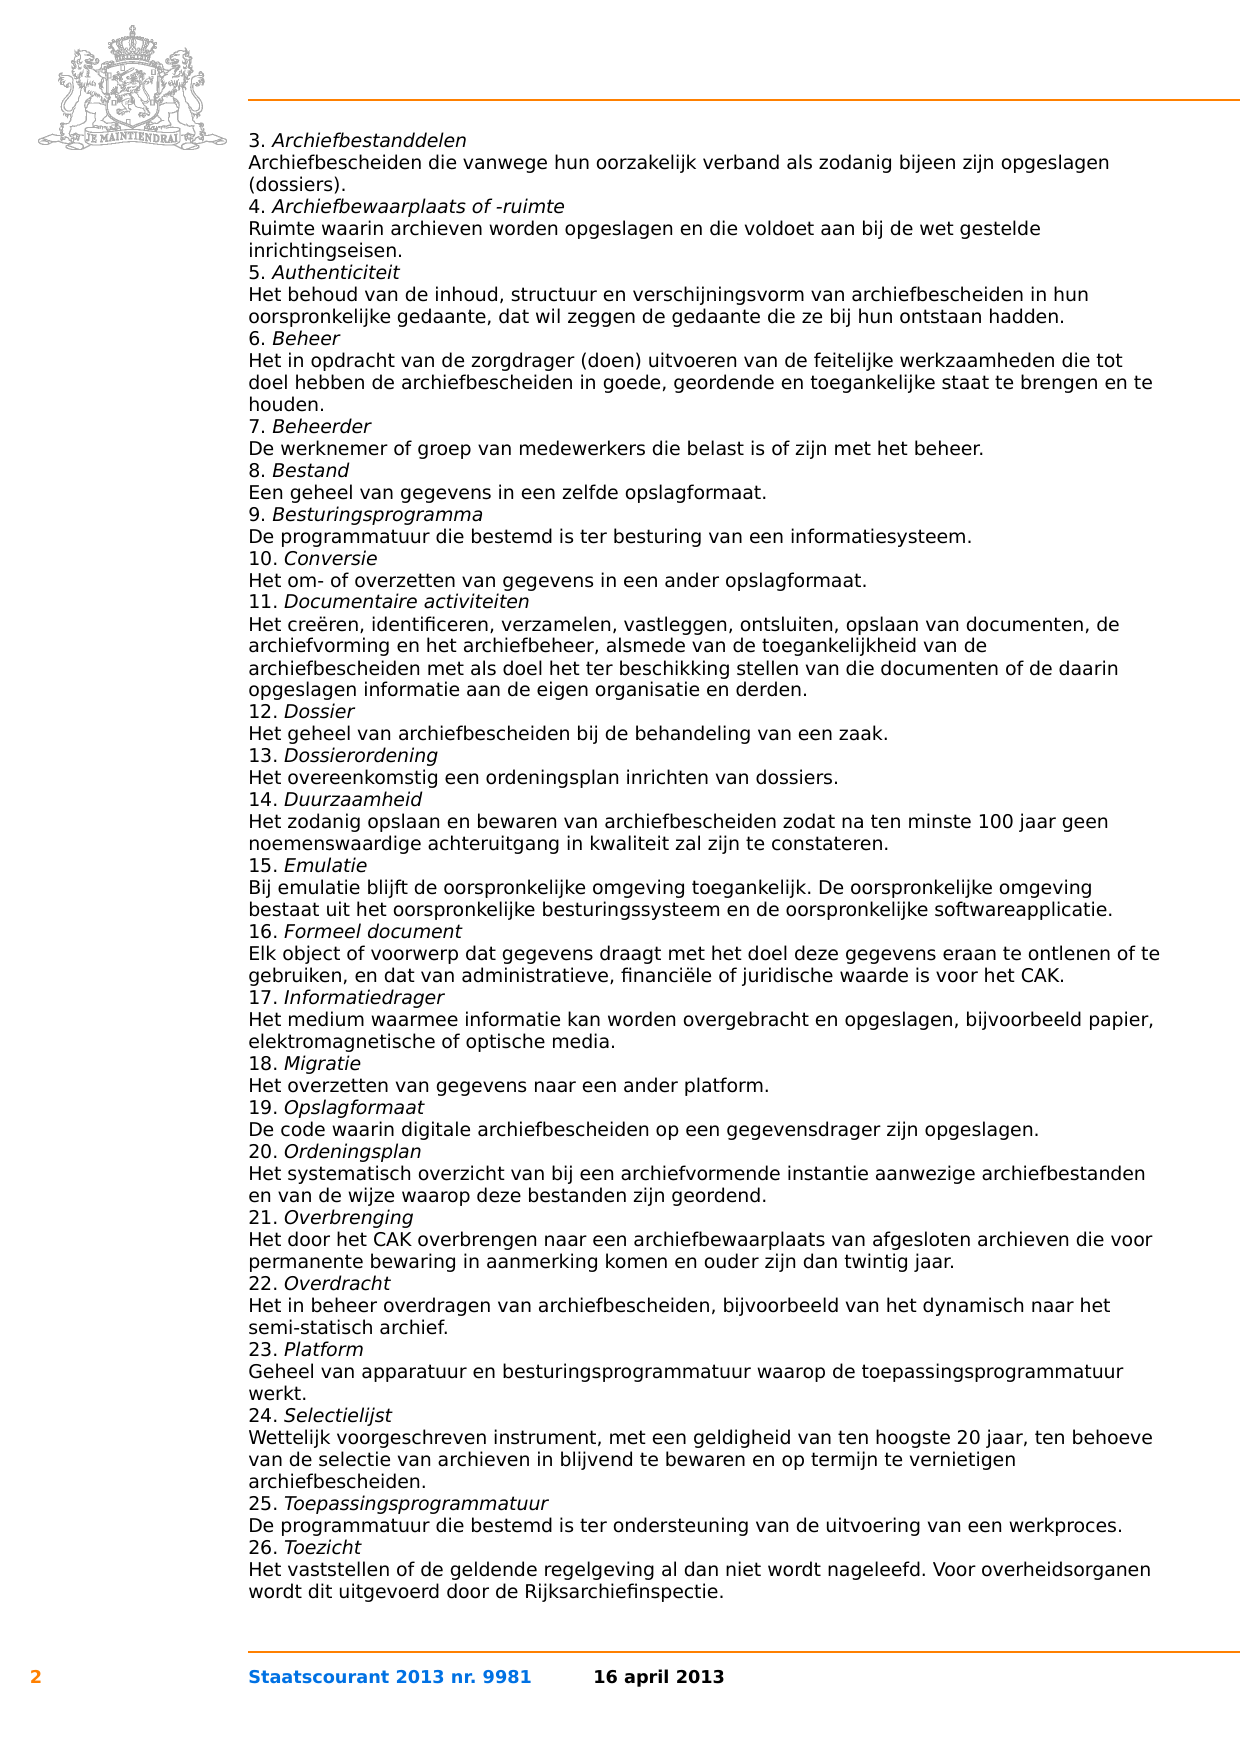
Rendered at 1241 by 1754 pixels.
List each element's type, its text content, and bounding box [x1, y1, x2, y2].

text Het medium waarmee informatie kan worden overgebracht en opgeslagen, bijvoorbeeld papier, elektromagnetische of optische media. [248, 1009, 1163, 1053]
text Bij emulatie blijft de oorspronkelijke omgeving toegankelijk. De oorspronkelijke omgeving bestaat uit het oorspronkelijke besturingssysteem en de oorspronkelijke softwareapplicatie. [248, 877, 1163, 921]
text 22. Overdracht [248, 1273, 1163, 1295]
text 23. Platform [248, 1339, 1163, 1361]
text De programmatuur die bestemd is ter ondersteuning van de uitvoering van een werkproces. [248, 1514, 1163, 1537]
text Het vaststellen of de geldende regelgeving al dan niet wordt nageleefd. Voor overheidsorganen wordt dit uitgevoerd door de Rijksarchiefinspectie. [248, 1558, 1163, 1602]
text 17. Informatiedrager [248, 987, 1163, 1009]
text Het creëren, identificeren, verzamelen, vastleggen, ontsluiten, opslaan van documenten, de archiefvorming en het archiefbeheer, alsmede van de toegankelijkheid van de archiefbescheiden met als doel het ter beschikking stellen van die documenten of de daarin opgeslagen informatie aan de eigen organisatie en derden. [248, 613, 1163, 701]
text Ruimte waarin archieven worden opgeslagen en die voldoet aan bij de wet gestelde inrichtingseisen. [248, 218, 1163, 262]
text 25. Toepassingsprogrammatuur [248, 1493, 1163, 1514]
text 21. Overbrenging [248, 1207, 1163, 1229]
text Het overeenkomstig een ordeningsplan inrichten van dossiers. [248, 767, 1163, 789]
text De programmatuur die bestemd is ter besturing van een informatiesysteem. [248, 526, 1163, 547]
text Het om- of overzetten van gegevens in een ander opslagformaat. [248, 569, 1163, 591]
text Het geheel van archiefbescheiden bij de behandeling van een zaak. [248, 723, 1163, 745]
text 24. Selectielijst [248, 1405, 1163, 1427]
text 4. Archiefbewaarplaats of -ruimte [248, 196, 1163, 218]
text 9. Besturingsprogramma [248, 503, 1163, 526]
text Elk object of voorwerp dat gegevens draagt met het doel deze gegevens eraan te ontlenen of te gebruiken, en dat van administratieve, financiële of juridische waarde is voor het CAK. [248, 943, 1163, 987]
text 10. Conversie [248, 547, 1163, 569]
text 26. Toezicht [248, 1537, 1163, 1558]
text Het overzetten van gegevens naar een ander platform. [248, 1075, 1163, 1097]
text 3. Archiefbestanddelen [248, 130, 1163, 152]
text 5. Authenticiteit [248, 262, 1163, 284]
text Het behoud van de inhoud, structuur en verschijningsvorm van archiefbescheiden in hun oorspronkelijke gedaante, dat wil zeggen de gedaante die ze bij hun ontstaan hadden. [248, 284, 1163, 328]
text Wettelijk voorgeschreven instrument, met een geldigheid van ten hoogste 20 jaar, ten behoeve van de selectie van archieven in blijvend te bewaren en op termijn te vernietigen archiefbescheiden. [248, 1427, 1163, 1493]
text Het systematisch overzicht van bij een archiefvormende instantie aanwezige archiefbestanden en van de wijze waarop deze bestanden zijn geordend. [248, 1163, 1163, 1207]
text 20. Ordeningsplan [248, 1141, 1163, 1163]
text 6. Beheer [248, 328, 1163, 350]
text 16. Formeel document [248, 921, 1163, 943]
text Geheel van apparatuur en besturingsprogrammatuur waarop de toepassingsprogrammatuur werkt. [248, 1361, 1163, 1405]
text 12. Dossier [248, 701, 1163, 723]
text Archiefbescheiden die vanwege hun oorzakelijk verband als zodanig bijeen zijn opgeslagen (dossiers). [248, 152, 1163, 196]
text Het zodanig opslaan en bewaren van archiefbescheiden zodat na ten minste 100 jaar geen noemenswaardige achteruitgang in kwaliteit zal zijn te constateren. [248, 811, 1163, 855]
text 19. Opslagformaat [248, 1097, 1163, 1119]
text 18. Migratie [248, 1053, 1163, 1075]
picture [38, 25, 227, 150]
text 13. Dossierordening [248, 745, 1163, 767]
text De werknemer of groep van medewerkers die belast is of zijn met het beheer. [248, 438, 1163, 459]
text 7. Beheerder [248, 416, 1163, 438]
text 14. Duurzaamheid [248, 789, 1163, 811]
text Het in beheer overdragen van archiefbescheiden, bijvoorbeeld van het dynamisch naar het semi-statisch archief. [248, 1295, 1163, 1339]
text Een geheel van gegevens in een zelfde opslagformaat. [248, 482, 1163, 503]
text 11. Documentaire activiteiten [248, 591, 1163, 613]
text 15. Emulatie [248, 855, 1163, 877]
text Het in opdracht van de zorgdrager (doen) uitvoeren van de feitelijke werkzaamheden die tot doel hebben de archiefbescheiden in goede, geordende en toegankelijke staat te brengen en te houden. [248, 350, 1163, 416]
text 8. Bestand [248, 459, 1163, 482]
text De code waarin digitale archiefbescheiden op een gegevensdrager zijn opgeslagen. [248, 1119, 1163, 1141]
text Het door het CAK overbrengen naar een archiefbewaarplaats van afgesloten archieven die voor permanente bewaring in aanmerking komen en ouder zijn dan twintig jaar. [248, 1229, 1163, 1273]
